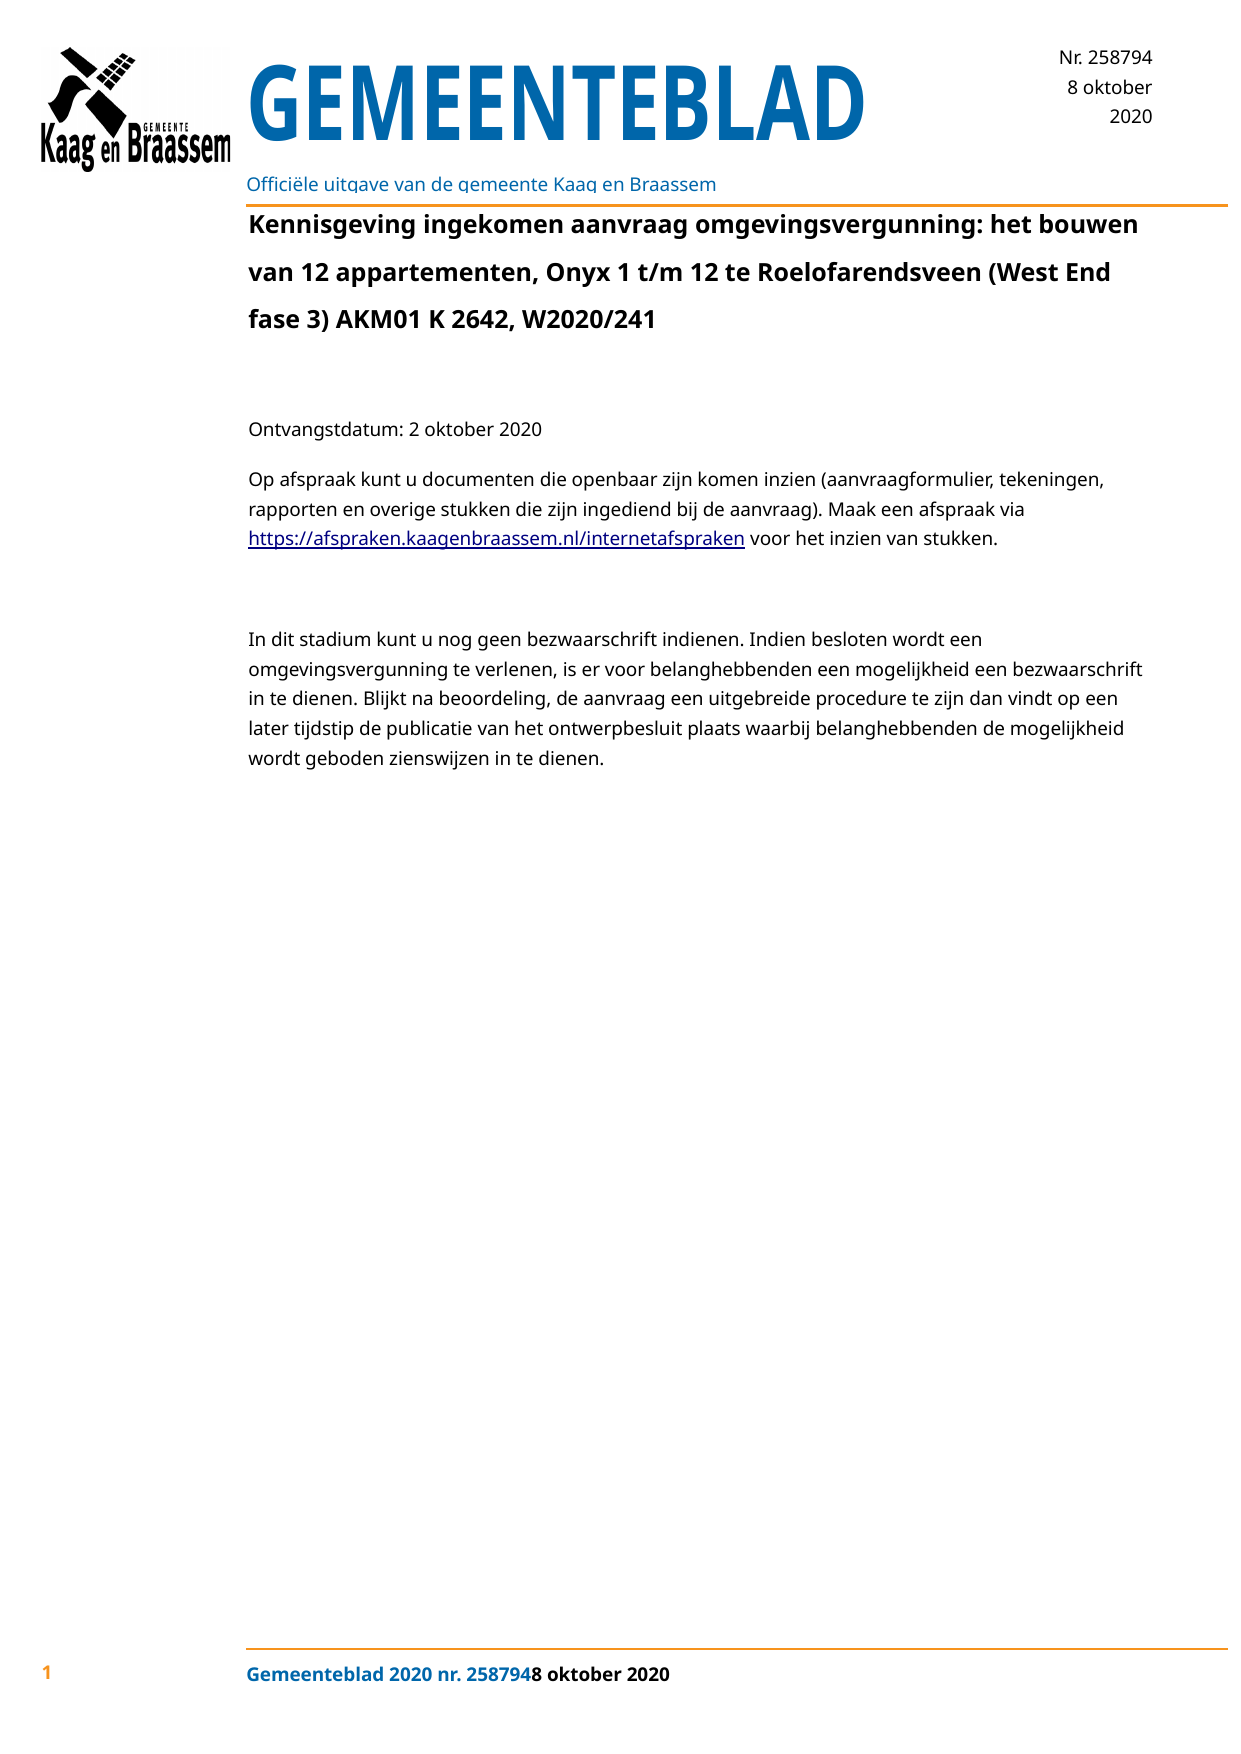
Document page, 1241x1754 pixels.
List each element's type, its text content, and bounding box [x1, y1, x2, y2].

picture [41, 47, 231, 172]
text Op afspraak kunt u documenten die openbaar zijn komen inzien (aanvraagformulier, tekeningen, rapporten en overige stukken die zijn ingediend bij de aanvraag). Maak een afspraak via https://afspraken.kaagenbraassem.nl/internetafspraken voor het inzien van stukken. [248, 466, 1152, 551]
text Ontvangstdatum: 2 oktober 2020 [248, 416, 1152, 442]
text In dit stadium kunt u nog geen bezwaarschrift indienen. Indien besloten wordt een omgevingsvergunning te verlenen, is er voor belanghebbenden een mogelijkheid een bezwaarschrift in te dienen. Blijkt na beoordeling, de aanvraag een uitgebreide procedure te zijn dan vindt op een later tijdstip de publicatie van het ontwerpbesluit plaats waarbij belanghebbenden de mogelijkheid wordt geboden zienswijzen in te dienen. [248, 626, 1152, 770]
text Kennisgeving ingekomen aanvraag omgevingsvergunning: het bouwen van 12 appartementen, Onyx 1 t/m 12 te Roelofarendsveen (West End fase 3) AKM01 K 2642, W2020/241 [248, 207, 1152, 336]
